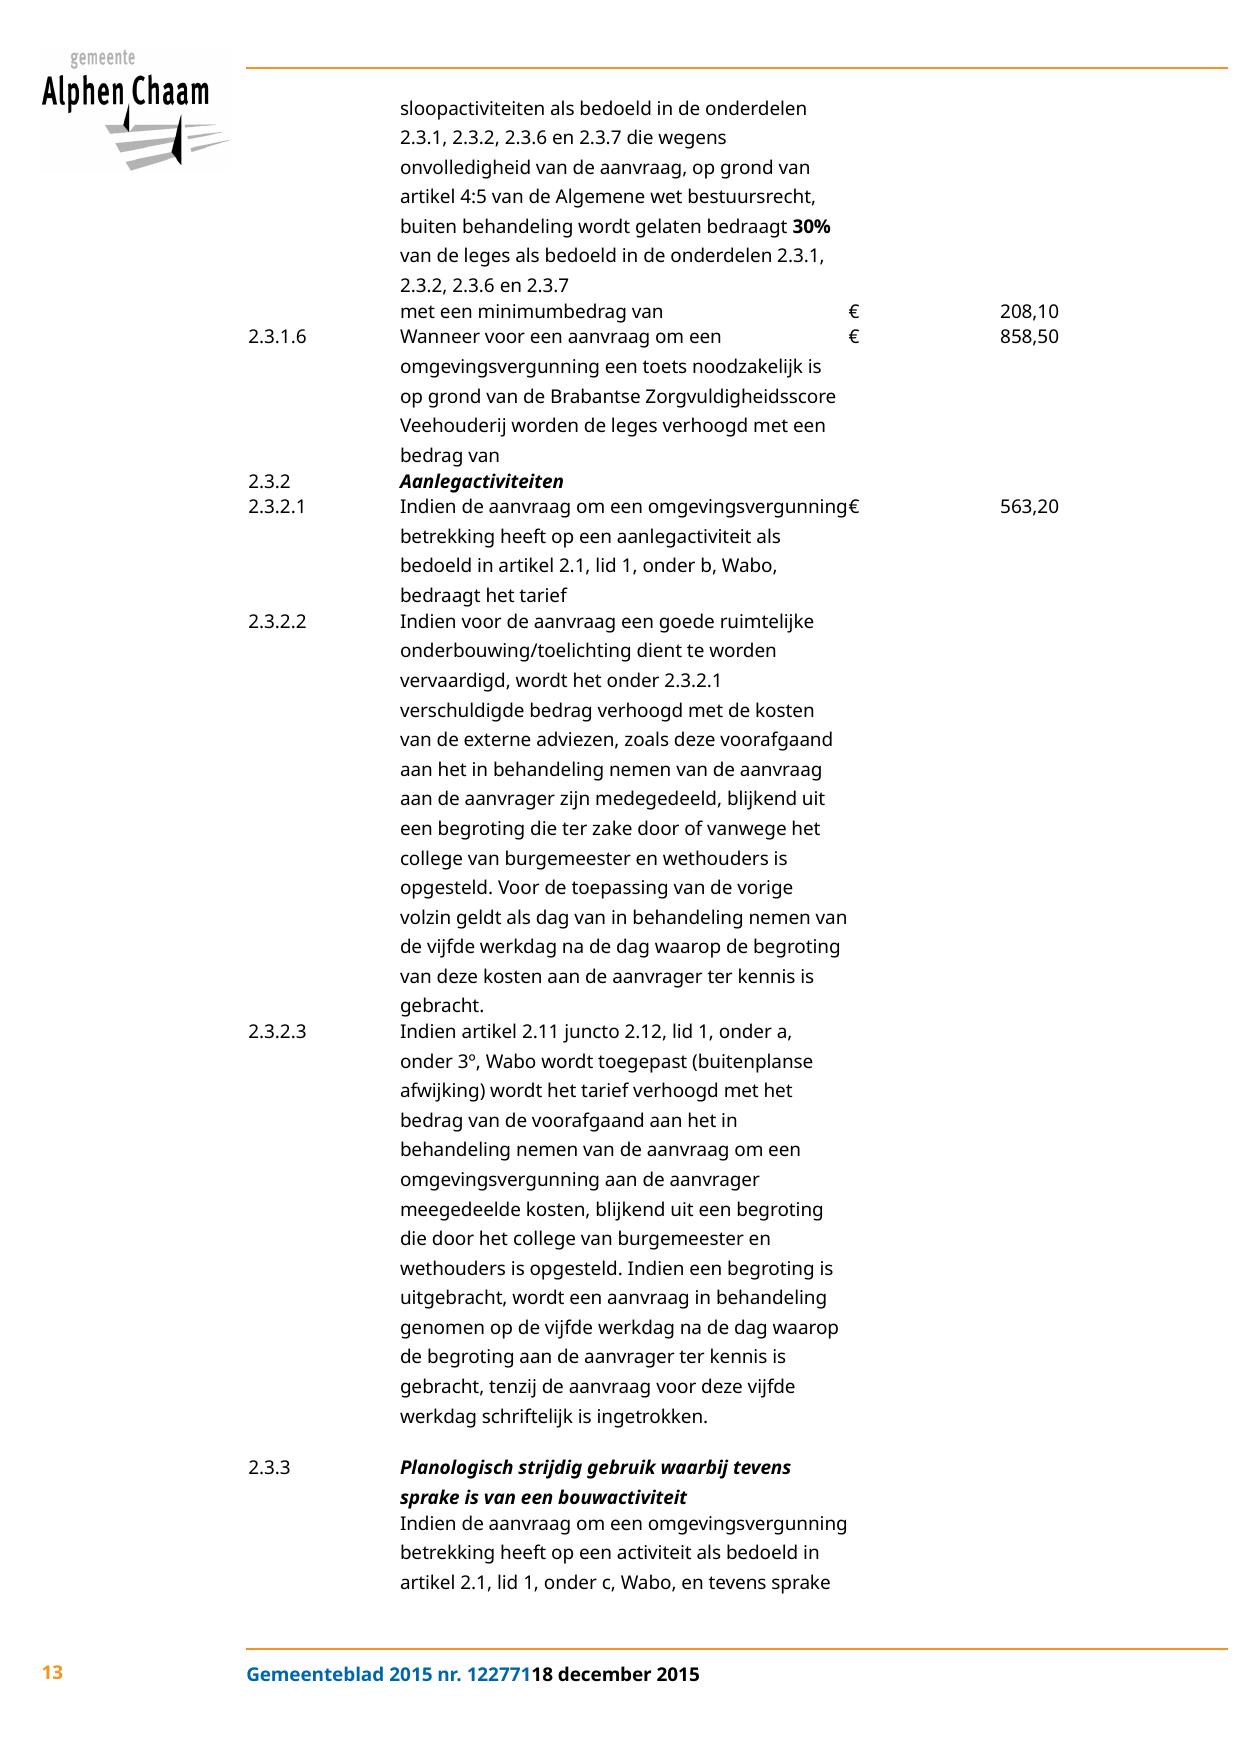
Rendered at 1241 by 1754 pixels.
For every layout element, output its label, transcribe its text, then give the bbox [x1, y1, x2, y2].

table_cell [848, 1429, 1000, 1454]
table_cell € [848, 298, 1000, 324]
table_cell Wanneer voor een aanvraag om een omgevingsvergunning een toets noodzakelijk is op grond van de Brabantse Zorgvuldigheidsscore Veehouderij worden de leges verhoogd met een bedrag van [400, 324, 848, 468]
table_cell 2.3.1.6 [248, 324, 400, 468]
table_cell Indien voor de aanvraag een goede ruimtelijke onderbouwing/toelichting dient te worden vervaardigd, wordt het onder 2.3.2.1 verschuldigde bedrag verhoogd met de kosten van de externe adviezen, zoals deze voorafgaand aan het in behandeling nemen van de aanvraag aan de aanvrager zijn medegedeeld, blijkend uit een begroting die ter zake door of vanwege het college van burgemeester en wethouders is opgesteld. Voor de toepassing van de vorige volzin geldt als dag van in behandeling nemen van de vijfde werkdag na de dag waarop de begroting van deze kosten aan de aanvrager ter kennis is gebracht. [400, 608, 848, 1018]
table_cell Planologisch strijdig gebruik waarbij tevens sprake is van een bouwactiviteit [400, 1454, 848, 1510]
table_cell [248, 1429, 400, 1454]
table_cell [848, 608, 1000, 1018]
table_cell [848, 468, 1000, 493]
table_cell [1000, 468, 1152, 493]
table_cell [248, 1510, 400, 1594]
table_cell [848, 1018, 1000, 1429]
table_cell Indien de aanvraag om een omgevingsvergunning betrekking heeft op een aanlegactiviteit als bedoeld in artikel 2.1, lid 1, onder b, Wabo, bedraagt het tarief [400, 494, 848, 608]
table_cell [848, 1510, 1000, 1594]
table_cell 858,50 [1000, 324, 1152, 468]
table_cell [248, 298, 400, 324]
table_cell [1000, 1429, 1152, 1454]
table_cell € [848, 324, 1000, 468]
table_cell [1000, 1018, 1152, 1429]
table_cell 563,20 [1000, 494, 1152, 608]
table_cell [400, 1429, 848, 1454]
table_cell € [848, 494, 1000, 608]
table_cell [848, 1454, 1000, 1510]
table_cell 2.3.2 [248, 468, 400, 493]
table_cell 2.3.2.2 [248, 608, 400, 1018]
table_cell met een minimumbedrag van [400, 298, 848, 324]
table_cell [248, 95, 400, 298]
table_cell [1000, 95, 1152, 298]
table_cell Indien de aanvraag om een omgevingsvergunning betrekking heeft op een activiteit als bedoeld in artikel 2.1, lid 1, onder c, Wabo, en tevens sprake [400, 1510, 848, 1594]
table_cell 2.3.3 [248, 1454, 400, 1510]
table_cell Aanlegactiviteiten [400, 468, 848, 493]
table_cell [1000, 1510, 1152, 1594]
table_cell [1000, 608, 1152, 1018]
table_cell 208,10 [1000, 298, 1152, 324]
table_cell [848, 95, 1000, 298]
table_cell 2.3.2.3 [248, 1018, 400, 1429]
table_cell sloopactiviteiten als bedoeld in de onderdelen 2.3.1, 2.3.2, 2.3.6 en 2.3.7 die wegens onvolledigheid van de aanvraag, op grond van artikel 4:5 van de Algemene wet bestuursrecht, buiten behandeling wordt gelaten bedraagt 30% van de leges als bedoeld in de onderdelen 2.3.1, 2.3.2, 2.3.6 en 2.3.7 [400, 95, 848, 298]
table_cell [1000, 1454, 1152, 1510]
table_cell 2.3.2.1 [248, 494, 400, 608]
picture [41, 47, 231, 172]
table_cell Indien artikel 2.11 juncto 2.12, lid 1, onder a, onder 3º, Wabo wordt toegepast (buitenplanse afwijking) wordt het tarief verhoogd met het bedrag van de voorafgaand aan het in behandeling nemen van de aanvraag om een omgevingsvergunning aan de aanvrager meegedeelde kosten, blijkend uit een begroting die door het college van burgemeester en wethouders is opgesteld. Indien een begroting is uitgebracht, wordt een aanvraag in behandeling genomen op de vijfde werkdag na de dag waarop de begroting aan de aanvrager ter kennis is gebracht, tenzij de aanvraag voor deze vijfde werkdag schriftelijk is ingetrokken. [400, 1018, 848, 1429]
